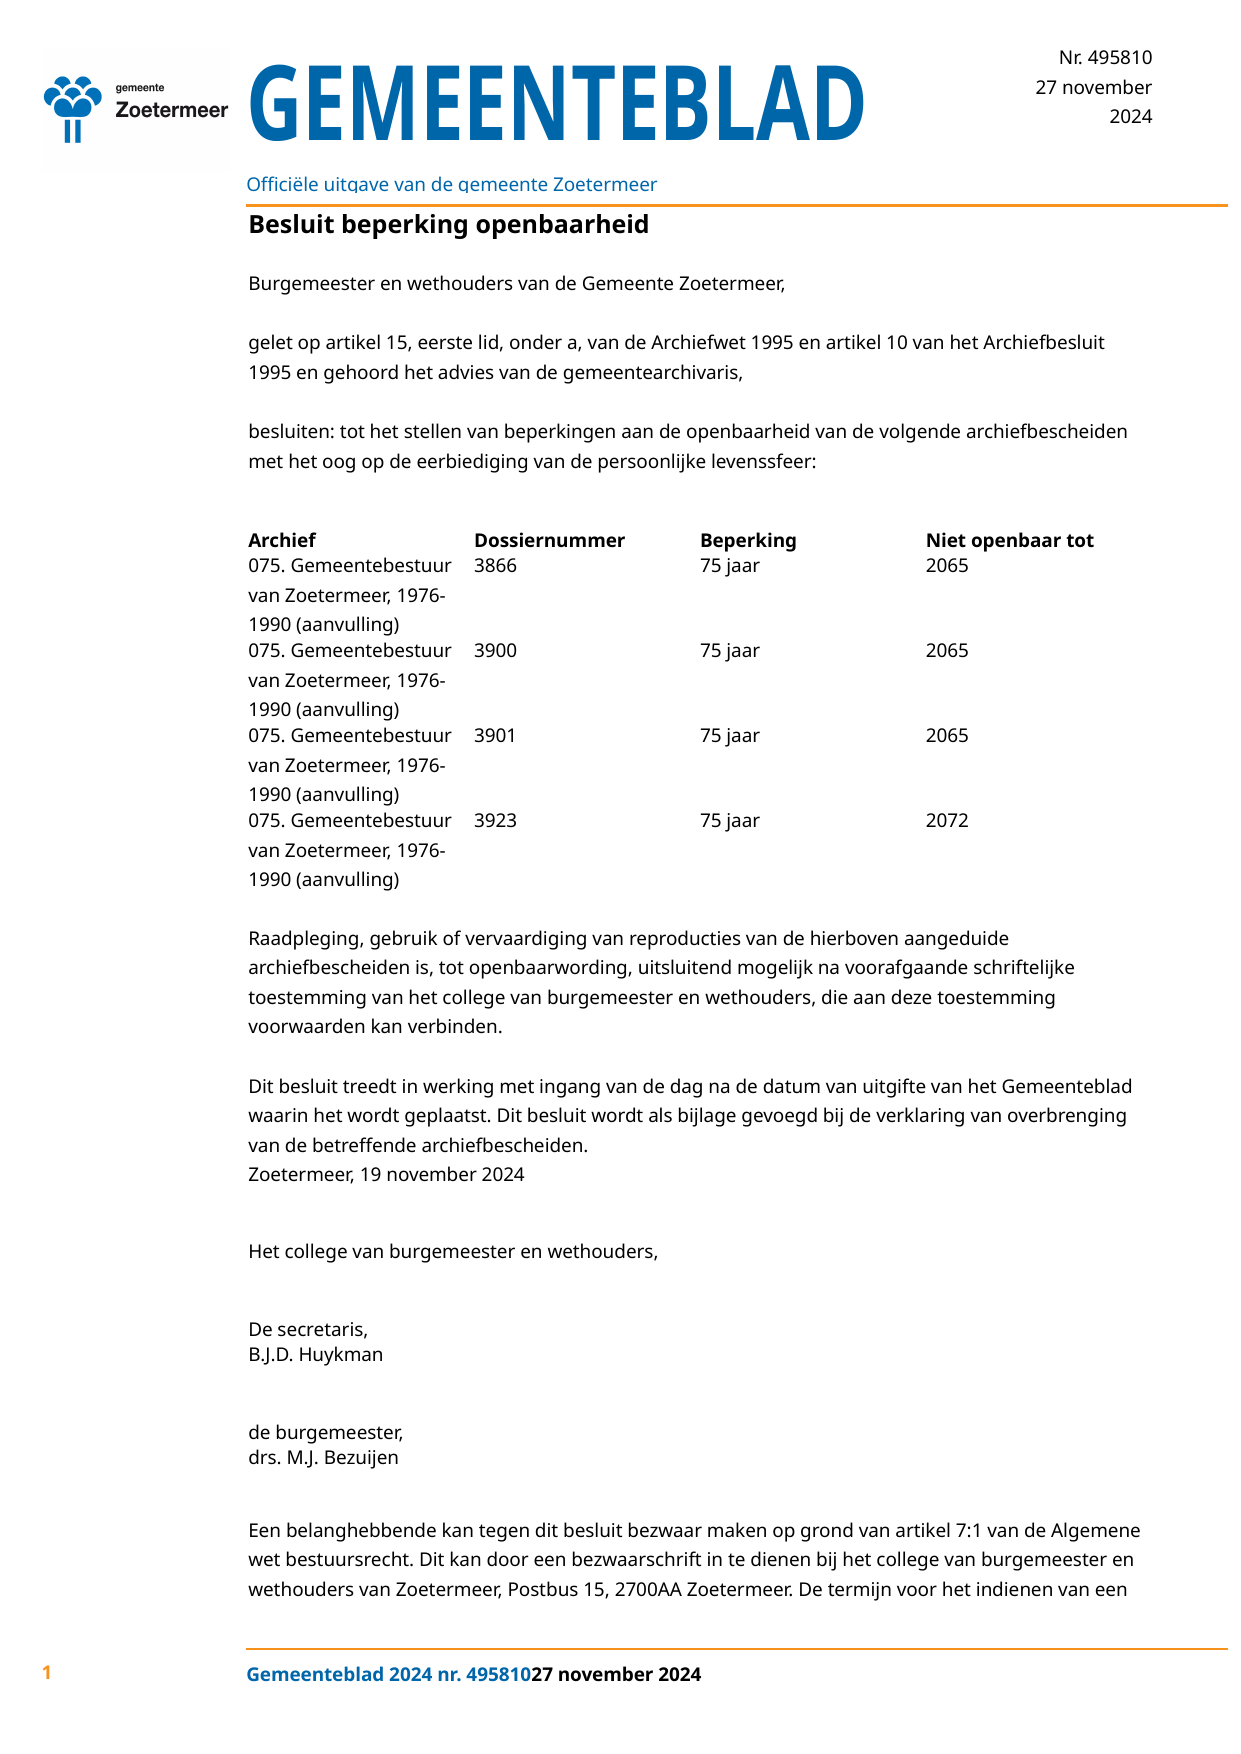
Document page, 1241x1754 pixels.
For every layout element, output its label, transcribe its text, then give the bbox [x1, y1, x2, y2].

text gelet op artikel 15, eerste lid, onder a, van de Archiefwet 1995 en artikel 10 van het Archiefbesluit 1995 en gehoord het advies van de gemeentearchivaris, [248, 329, 1152, 385]
text Zoetermeer, 19 november 2024 [248, 1162, 1152, 1187]
text besluiten: tot het stellen van beperkingen aan de openbaarheid van de volgende archiefbescheiden met het oog op de eerbiediging van de persoonlijke levenssfeer: [248, 418, 1152, 473]
table_cell 3923 [474, 807, 700, 892]
picture [41, 47, 231, 172]
text Het college van burgemeester en wethouders, [248, 1239, 1152, 1264]
table_cell 75 jaar [700, 722, 926, 807]
text Dit besluit treedt in werking met ingang van de dag na de datum van uitgifte van het Gemeenteblad waarin het wordt geplaatst. Dit besluit wordt als bijlage gevoegd bij de verklaring van overbrenging van de betreffende archiefbescheiden. [248, 1073, 1152, 1158]
table_cell 2072 [926, 807, 1152, 892]
table_header Niet openbaar tot [926, 527, 1152, 552]
table_cell 2065 [926, 722, 1152, 807]
text Raadpleging, gebruik of vervaardiging van reproducties van de hierboven aangeduide archiefbescheiden is, tot openbaarwording, uitsluitend mogelijk na voorafgaande schriftelijke toestemming van het college van burgemeester en wethouders, die aan deze toestemming voorwaarden kan verbinden. [248, 925, 1152, 1039]
text drs. M.J. Bezuijen [248, 1444, 1152, 1470]
table_cell 3900 [474, 638, 700, 722]
table_cell 075. Gemeentebestuur van Zoetermeer, 1976-1990 (aanvulling) [248, 807, 474, 892]
table_header Archief [248, 527, 474, 552]
table_header Beperking [700, 527, 926, 552]
table_cell 075. Gemeentebestuur van Zoetermeer, 1976-1990 (aanvulling) [248, 553, 474, 637]
table_cell 75 jaar [700, 638, 926, 722]
text de burgemeester, [248, 1419, 1152, 1444]
table_cell 2065 [926, 638, 1152, 722]
text De secretaris, [248, 1316, 1152, 1342]
table_cell 3866 [474, 553, 700, 637]
table_header Dossiernummer [474, 527, 700, 552]
table_cell 075. Gemeentebestuur van Zoetermeer, 1976-1990 (aanvulling) [248, 638, 474, 722]
text Burgemeester en wethouders van de Gemeente Zoetermeer, [248, 270, 1152, 296]
table_cell 75 jaar [700, 807, 926, 892]
table_cell 075. Gemeentebestuur van Zoetermeer, 1976-1990 (aanvulling) [248, 722, 474, 807]
text Besluit beperking openbaarheid [248, 207, 1152, 241]
table_cell 75 jaar [700, 553, 926, 637]
text B.J.D. Huykman [248, 1342, 1152, 1367]
table_cell 2065 [926, 553, 1152, 637]
text Een belanghebbende kan tegen dit besluit bezwaar maken op grond van artikel 7:1 van de Algemene wet bestuursrecht. Dit kan door een bezwaarschrift in te dienen bij het college van burgemeester en wethouders van Zoetermeer, Postbus 15, 2700AA Zoetermeer. De termijn voor het indienen van een [248, 1517, 1152, 1602]
table_cell 3901 [474, 722, 700, 807]
